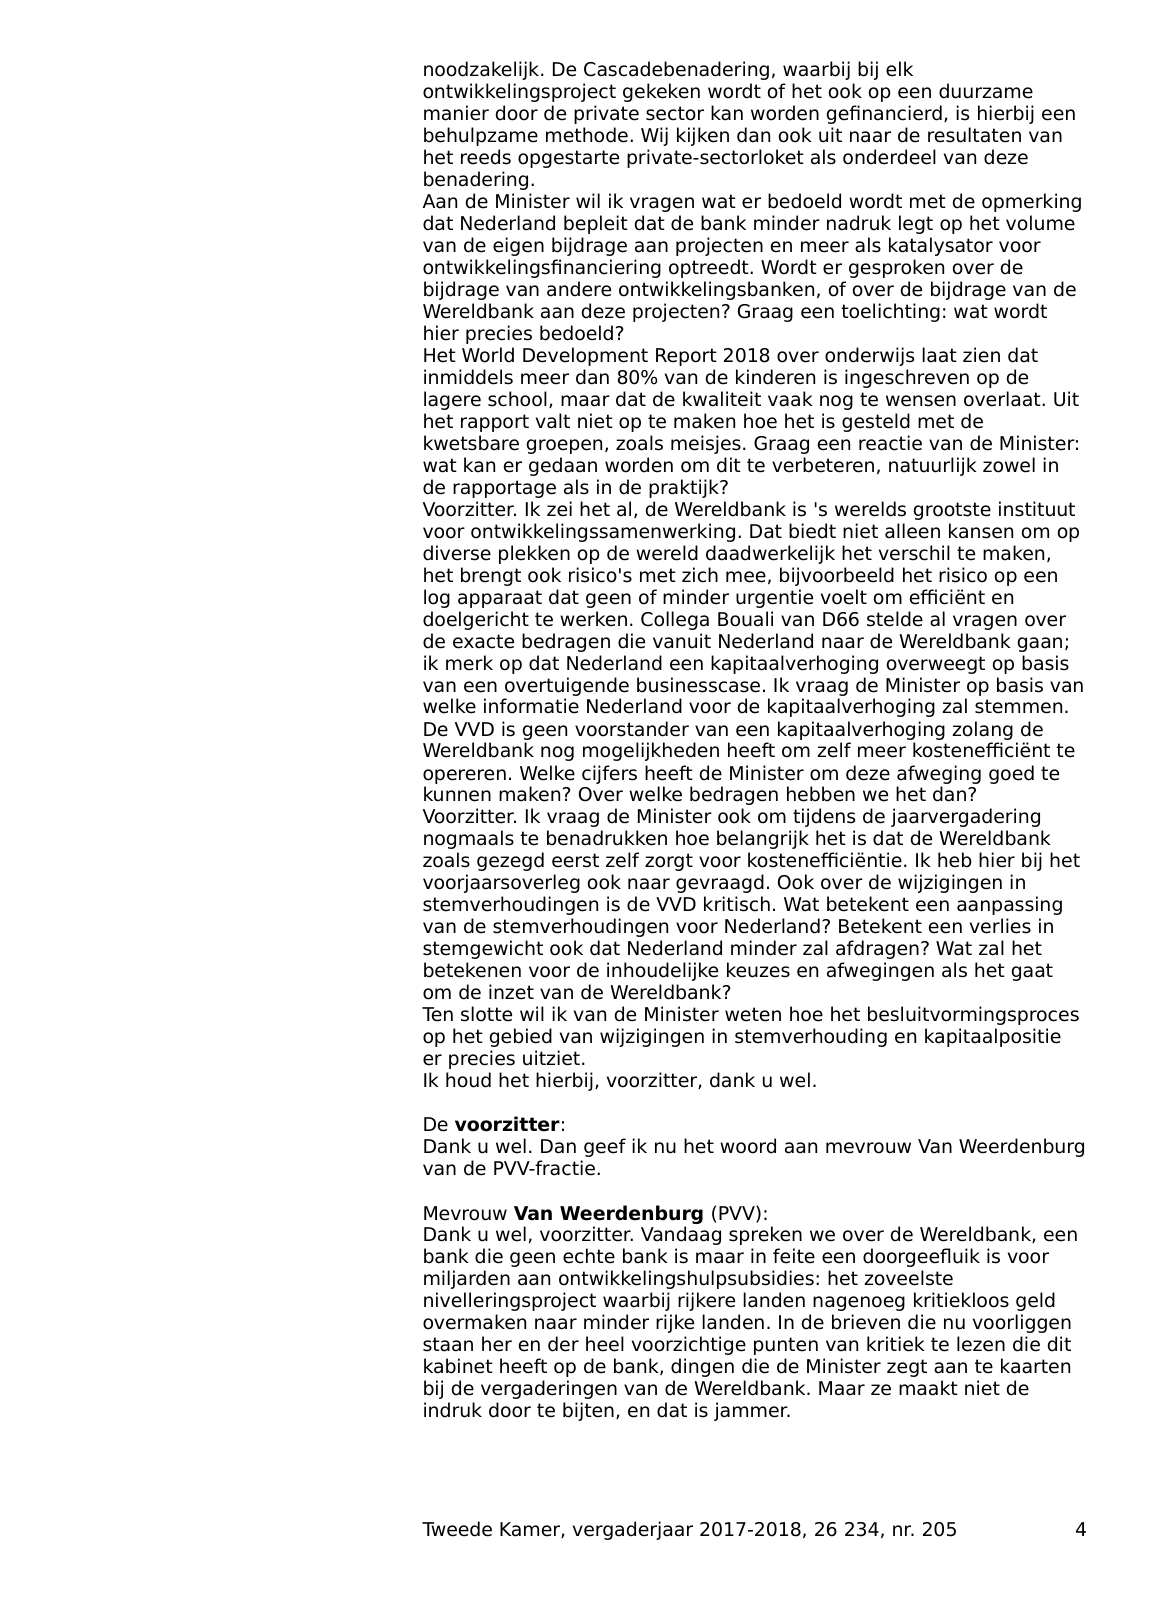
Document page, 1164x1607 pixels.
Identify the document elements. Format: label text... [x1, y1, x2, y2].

text Ik houd het hierbij, voorzitter, dank u wel. [422, 1070, 1087, 1092]
text Dank u wel. Dan geef ik nu het woord aan mevrouw Van Weerdenburg van de PVV-fractie. [422, 1136, 1087, 1180]
text Mevrouw Van Weerdenburg (PVV): [422, 1202, 1087, 1224]
text De voorzitter: [422, 1114, 1087, 1136]
text Aan de Minister wil ik vragen wat er bedoeld wordt met de opmerking dat Nederland bepleit dat de bank minder nadruk legt op het volume van de eigen bijdrage aan projecten en meer als katalysator voor ontwikkelingsfinanciering optreedt. Wordt er gesproken over de bijdrage van andere ontwikkelingsbanken, of over de bijdrage van de Wereldbank aan deze projecten? Graag een toelichting: wat wordt hier precies bedoeld? [422, 191, 1087, 345]
text Dank u wel, voorzitter. Vandaag spreken we over de Wereldbank, een bank die geen echte bank is maar in feite een doorgeefluik is voor miljarden aan ontwikkelingshulpsubsidies: het zoveelste nivelleringsproject waarbij rijkere landen nagenoeg kritiekloos geld overmaken naar minder rijke landen. In de brieven die nu voorliggen staan her en der heel voorzichtige punten van kritiek te lezen die dit kabinet heeft op de bank, dingen die de Minister zegt aan te kaarten bij de vergaderingen van de Wereldbank. Maar ze maakt niet de indruk door te bijten, en dat is jammer. [422, 1224, 1087, 1422]
text Ten slotte wil ik van de Minister weten hoe het besluitvormingsproces op het gebied van wijzigingen in stemverhouding en kapitaalpositie er precies uitziet. [422, 1004, 1087, 1070]
text Het World Development Report 2018 over onderwijs laat zien dat inmiddels meer dan 80% van de kinderen is ingeschreven op de lagere school, maar dat de kwaliteit vaak nog te wensen overlaat. Uit het rapport valt niet op te maken hoe het is gesteld met de kwetsbare groepen, zoals meisjes. Graag een reactie van de Minister: wat kan er gedaan worden om dit te verbeteren, natuurlijk zowel in de rapportage als in de praktijk? [422, 345, 1087, 499]
text noodzakelijk. De Cascadebenadering, waarbij bij elk ontwikkelingsproject gekeken wordt of het ook op een duurzame manier door de private sector kan worden gefinancierd, is hierbij een behulpzame methode. Wij kijken dan ook uit naar de resultaten van het reeds opgestarte private-sectorloket als onderdeel van deze benadering. [422, 59, 1087, 191]
text Voorzitter. Ik zei het al, de Wereldbank is 's werelds grootste instituut voor ontwikkelingssamenwerking. Dat biedt niet alleen kansen om op diverse plekken op de wereld daadwerkelijk het verschil te maken, het brengt ook risico's met zich mee, bijvoorbeeld het risico op een log apparaat dat geen of minder urgentie voelt om efficiënt en doelgericht te werken. Collega Bouali van D66 stelde al vragen over de exacte bedragen die vanuit Nederland naar de Wereldbank gaan; ik merk op dat Nederland een kapitaalverhoging overweegt op basis van een overtuigende businesscase. Ik vraag de Minister op basis van welke informatie Nederland voor de kapitaalverhoging zal stemmen. De VVD is geen voorstander van een kapitaalverhoging zolang de Wereldbank nog mogelijkheden heeft om zelf meer kostenefficiënt te opereren. Welke cijfers heeft de Minister om deze afweging goed te kunnen maken? Over welke bedragen hebben we het dan? [422, 499, 1087, 806]
text Voorzitter. Ik vraag de Minister ook om tijdens de jaarvergadering nogmaals te benadrukken hoe belangrijk het is dat de Wereldbank zoals gezegd eerst zelf zorgt voor kostenefficiëntie. Ik heb hier bij het voorjaarsoverleg ook naar gevraagd. Ook over de wijzigingen in stemverhoudingen is de VVD kritisch. Wat betekent een aanpassing van de stemverhoudingen voor Nederland? Betekent een verlies in stemgewicht ook dat Nederland minder zal afdragen? Wat zal het betekenen voor de inhoudelijke keuzes en afwegingen als het gaat om de inzet van de Wereldbank? [422, 806, 1087, 1004]
